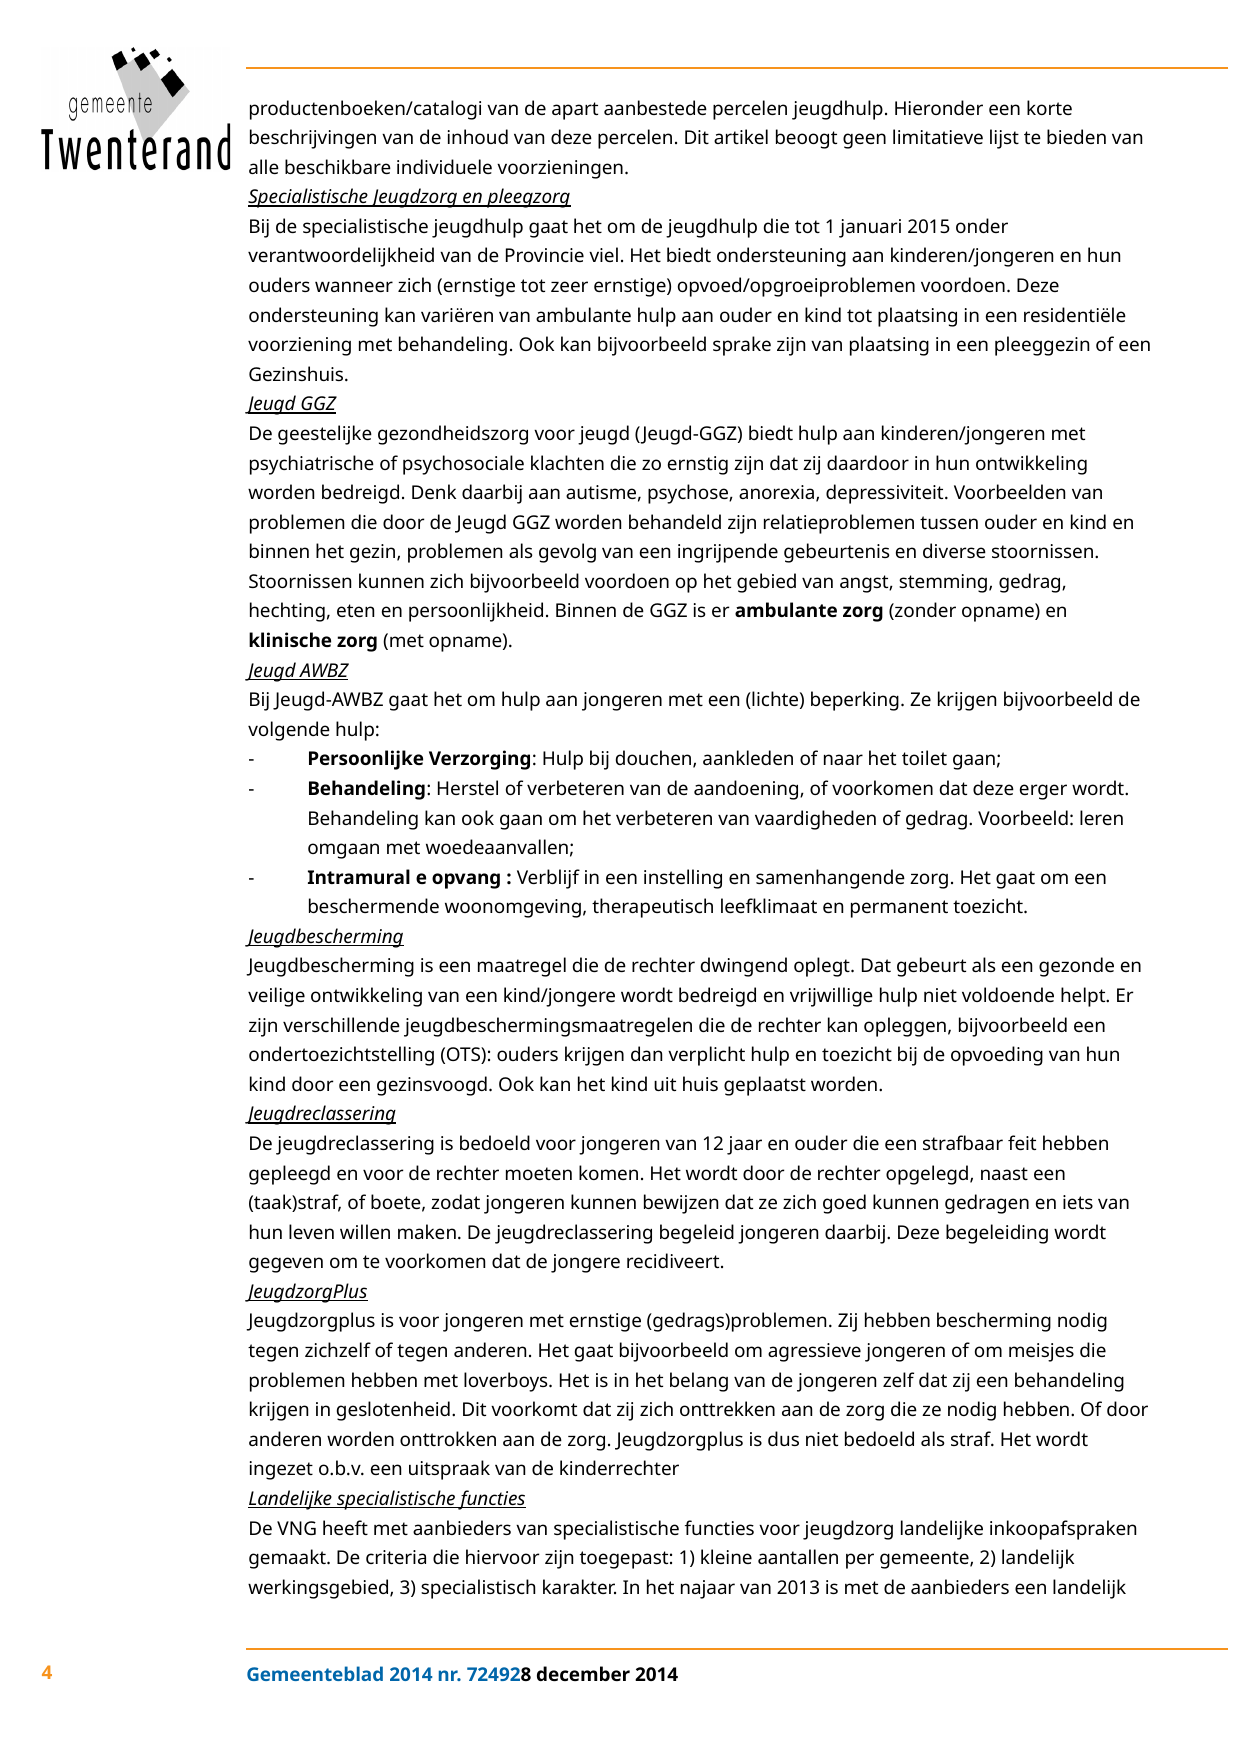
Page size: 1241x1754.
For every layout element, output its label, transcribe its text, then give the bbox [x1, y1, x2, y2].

text Specialistische Jeugdzorg en pleegzorg [248, 183, 1152, 209]
text Jeugdreclassering [248, 1101, 1152, 1126]
text Jeugd AWBZ [248, 657, 1152, 683]
text De VNG heeft met aanbieders van specialistische functies voor jeugdzorg landelijke inkoopafspraken gemaakt. De criteria die hiervoor zijn toegepast: 1) kleine aantallen per gemeente, 2) landelijk werkingsgebied, 3) specialistisch karakter. In het najaar van 2013 is met de aanbieders een landelijk [248, 1515, 1152, 1600]
picture [41, 47, 231, 172]
text De jeugdreclassering is bedoeld voor jongeren van 12 jaar en ouder die een strafbaar feit hebben gepleegd en voor de rechter moeten komen. Het wordt door de rechter opgelegd, naast een (taak)straf, of boete, zodat jongeren kunnen bewijzen dat ze zich goed kunnen gedragen en iets van hun leven willen maken. De jeugdreclassering begeleid jongeren daarbij. Deze begeleiding wordt gegeven om te voorkomen dat de jongere recidiveert. [248, 1130, 1152, 1274]
text Jeugdbescherming [248, 923, 1152, 949]
text Jeugdzorgplus is voor jongeren met ernstige (gedrags)problemen. Zij hebben bescherming nodig tegen zichzelf of tegen anderen. Het gaat bijvoorbeeld om agressieve jongeren of om meisjes die problemen hebben met loverboys. Het is in het belang van de jongeren zelf dat zij een behandeling krijgen in geslotenheid. Dit voorkomt dat zij zich onttrekken aan de zorg die ze nodig hebben. Of door anderen worden onttrokken aan de zorg. Jeugdzorgplus is dus niet bedoeld als straf. Het wordt ingezet o.b.v. een uitspraak van de kinderrechter [248, 1308, 1152, 1481]
list Behandeling: Herstel of verbeteren van de aandoening, of voorkomen dat deze erger wordt. Behandeling kan ook gaan om het verbeteren van vaardigheden of gedrag. Voorbeeld: leren omgaan met woedeaanvallen; [248, 775, 1152, 860]
text Bij Jeugd-AWBZ gaat het om hulp aan jongeren met een (lichte) beperking. Ze krijgen bijvoorbeeld de volgende hulp: [248, 686, 1152, 742]
text Landelijke specialistische functies [248, 1485, 1152, 1511]
text Jeugd GGZ [248, 391, 1152, 416]
list Intramural e opvang : Verblijf in een instelling en samenhangende zorg. Het gaat om een beschermende woonomgeving, therapeutisch leefklimaat en permanent toezicht. [248, 864, 1152, 919]
text productenboeken/catalogi van de apart aanbestede percelen jeugdhulp. Hieronder een korte beschrijvingen van de inhoud van deze percelen. Dit artikel beoogt geen limitatieve lijst te bieden van alle beschikbare individuele voorzieningen. [248, 95, 1152, 180]
text Jeugdbescherming is een maatregel die de rechter dwingend oplegt. Dat gebeurt als een gezonde en veilige ontwikkeling van een kind/jongere wordt bedreigd en vrijwillige hulp niet voldoende helpt. Er zijn verschillende jeugdbeschermingsmaatregelen die de rechter kan opleggen, bijvoorbeeld een ondertoezichtstelling (OTS): ouders krijgen dan verplicht hulp en toezicht bij de opvoeding van hun kind door een gezinsvoogd. Ook kan het kind uit huis geplaatst worden. [248, 953, 1152, 1097]
text De geestelijke gezondheidszorg voor jeugd (Jeugd-GGZ) biedt hulp aan kinderen/jongeren met psychiatrische of psychosociale klachten die zo ernstig zijn dat zij daardoor in hun ontwikkeling worden bedreigd. Denk daarbij aan autisme, psychose, anorexia, depressiviteit. Voorbeelden van problemen die door de Jeugd GGZ worden behandeld zijn relatieproblemen tussen ouder en kind en binnen het gezin, problemen als gevolg van een ingrijpende gebeurtenis en diverse stoornissen. Stoornissen kunnen zich bijvoorbeeld voordoen op het gebied van angst, stemming, gedrag, hechting, eten en persoonlijkheid. Binnen de GGZ is er ambulante zorg (zonder opname) en klinische zorg (met opname). [248, 420, 1152, 653]
list Persoonlijke Verzorging: Hulp bij douchen, aankleden of naar het toilet gaan; [248, 746, 1152, 771]
text JeugdzorgPlus [248, 1278, 1152, 1304]
text Bij de specialistische jeugdhulp gaat het om de jeugdhulp die tot 1 januari 2015 onder verantwoordelijkheid van de Provincie viel. Het biedt ondersteuning aan kinderen/jongeren en hun ouders wanneer zich (ernstige tot zeer ernstige) opvoed/opgroeiproblemen voordoen. Deze ondersteuning kan variëren van ambulante hulp aan ouder en kind tot plaatsing in een residentiële voorziening met behandeling. Ook kan bijvoorbeeld sprake zijn van plaatsing in een pleeggezin of een Gezinshuis. [248, 213, 1152, 387]
